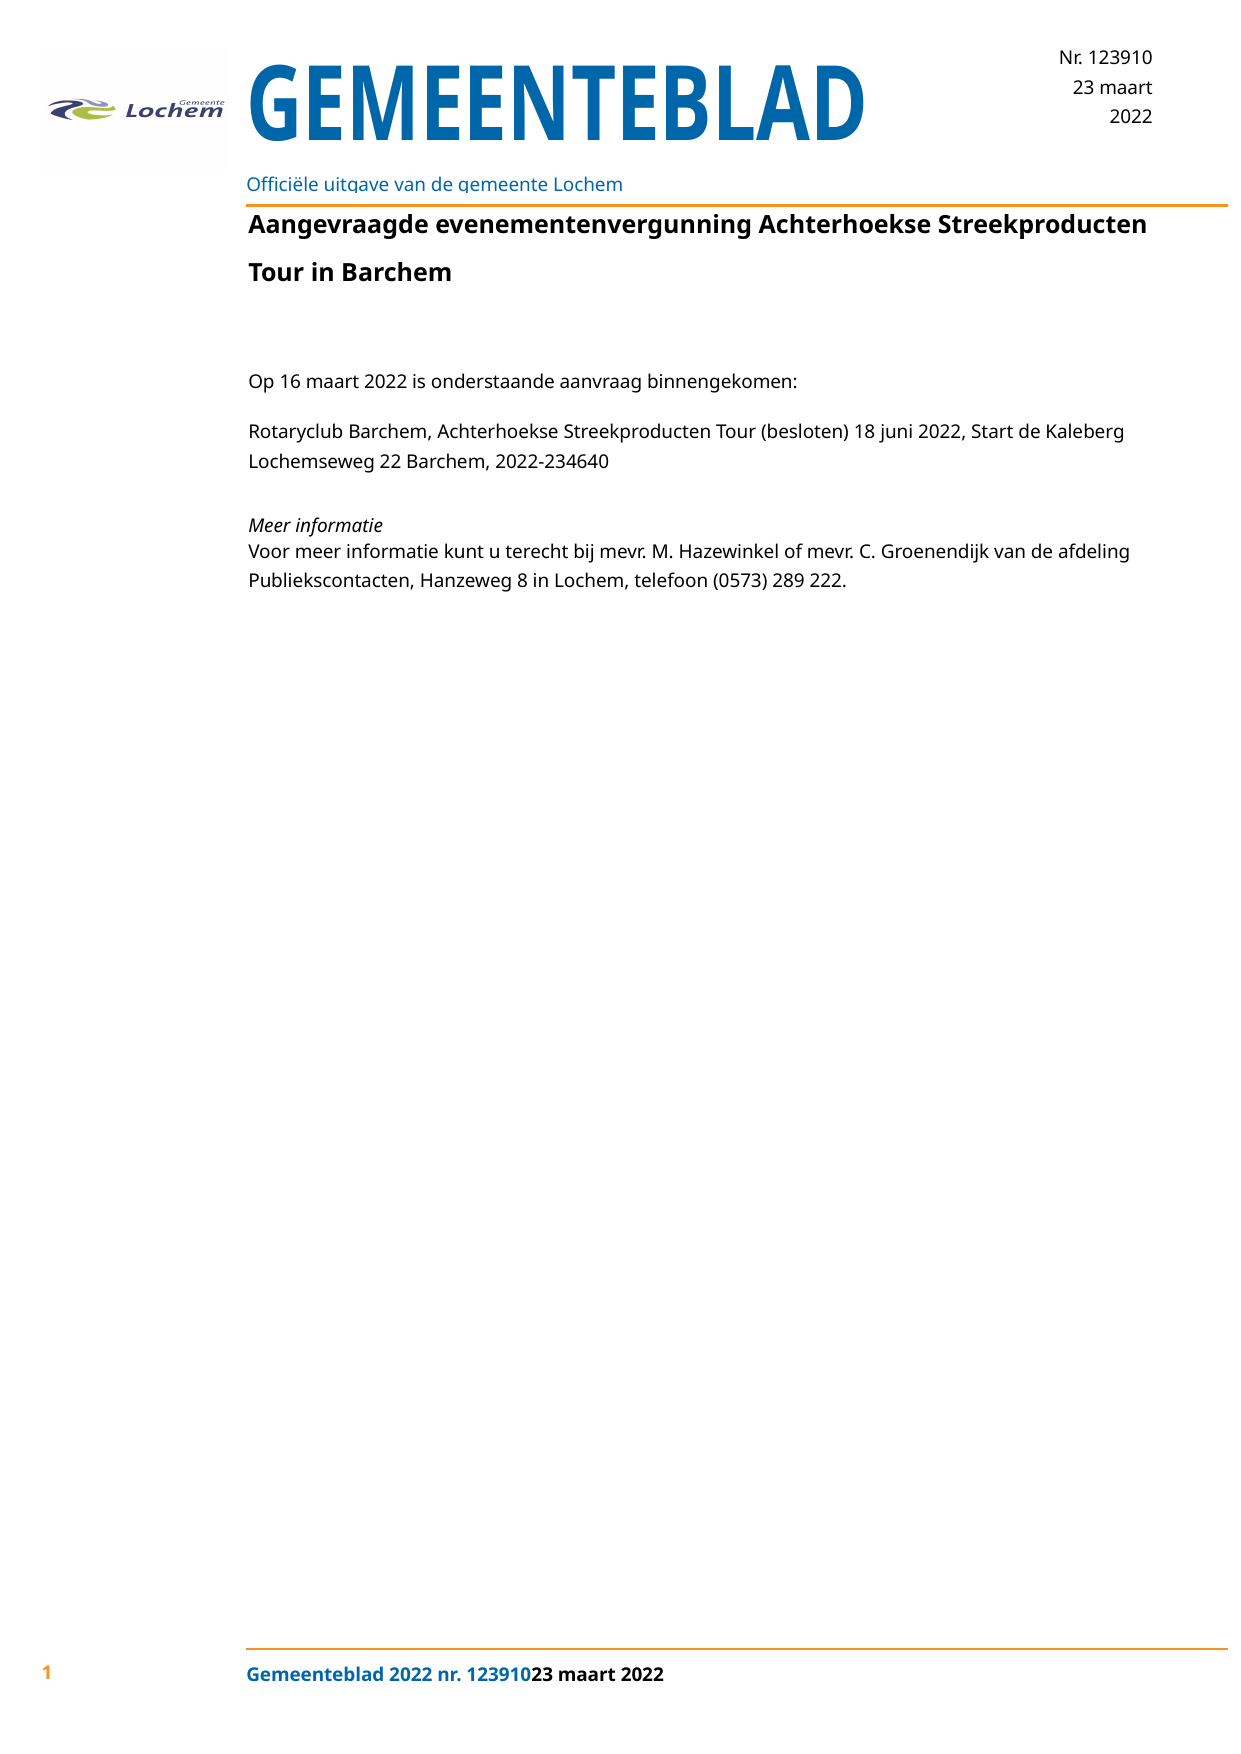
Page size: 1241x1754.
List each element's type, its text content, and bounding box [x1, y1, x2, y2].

text Op 16 maart 2022 is onderstaande aanvraag binnengekomen: [248, 368, 1152, 394]
picture [41, 47, 231, 172]
text Voor meer informatie kunt u terecht bij mevr. M. Hazewinkel of mevr. C. Groenendijk van de afdeling Publiekscontacten, Hanzeweg 8 in Lochem, telefoon (0573) 289 222. [248, 538, 1152, 593]
text Rotaryclub Barchem, Achterhoekse Streekproducten Tour (besloten) 18 juni 2022, Start de Kaleberg Lochemseweg 22 Barchem, 2022-234640 [248, 419, 1152, 474]
text Meer informatie [248, 512, 1152, 538]
text Aangevraagde evenementenvergunning Achterhoekse Streekproducten Tour in Barchem [248, 207, 1152, 288]
